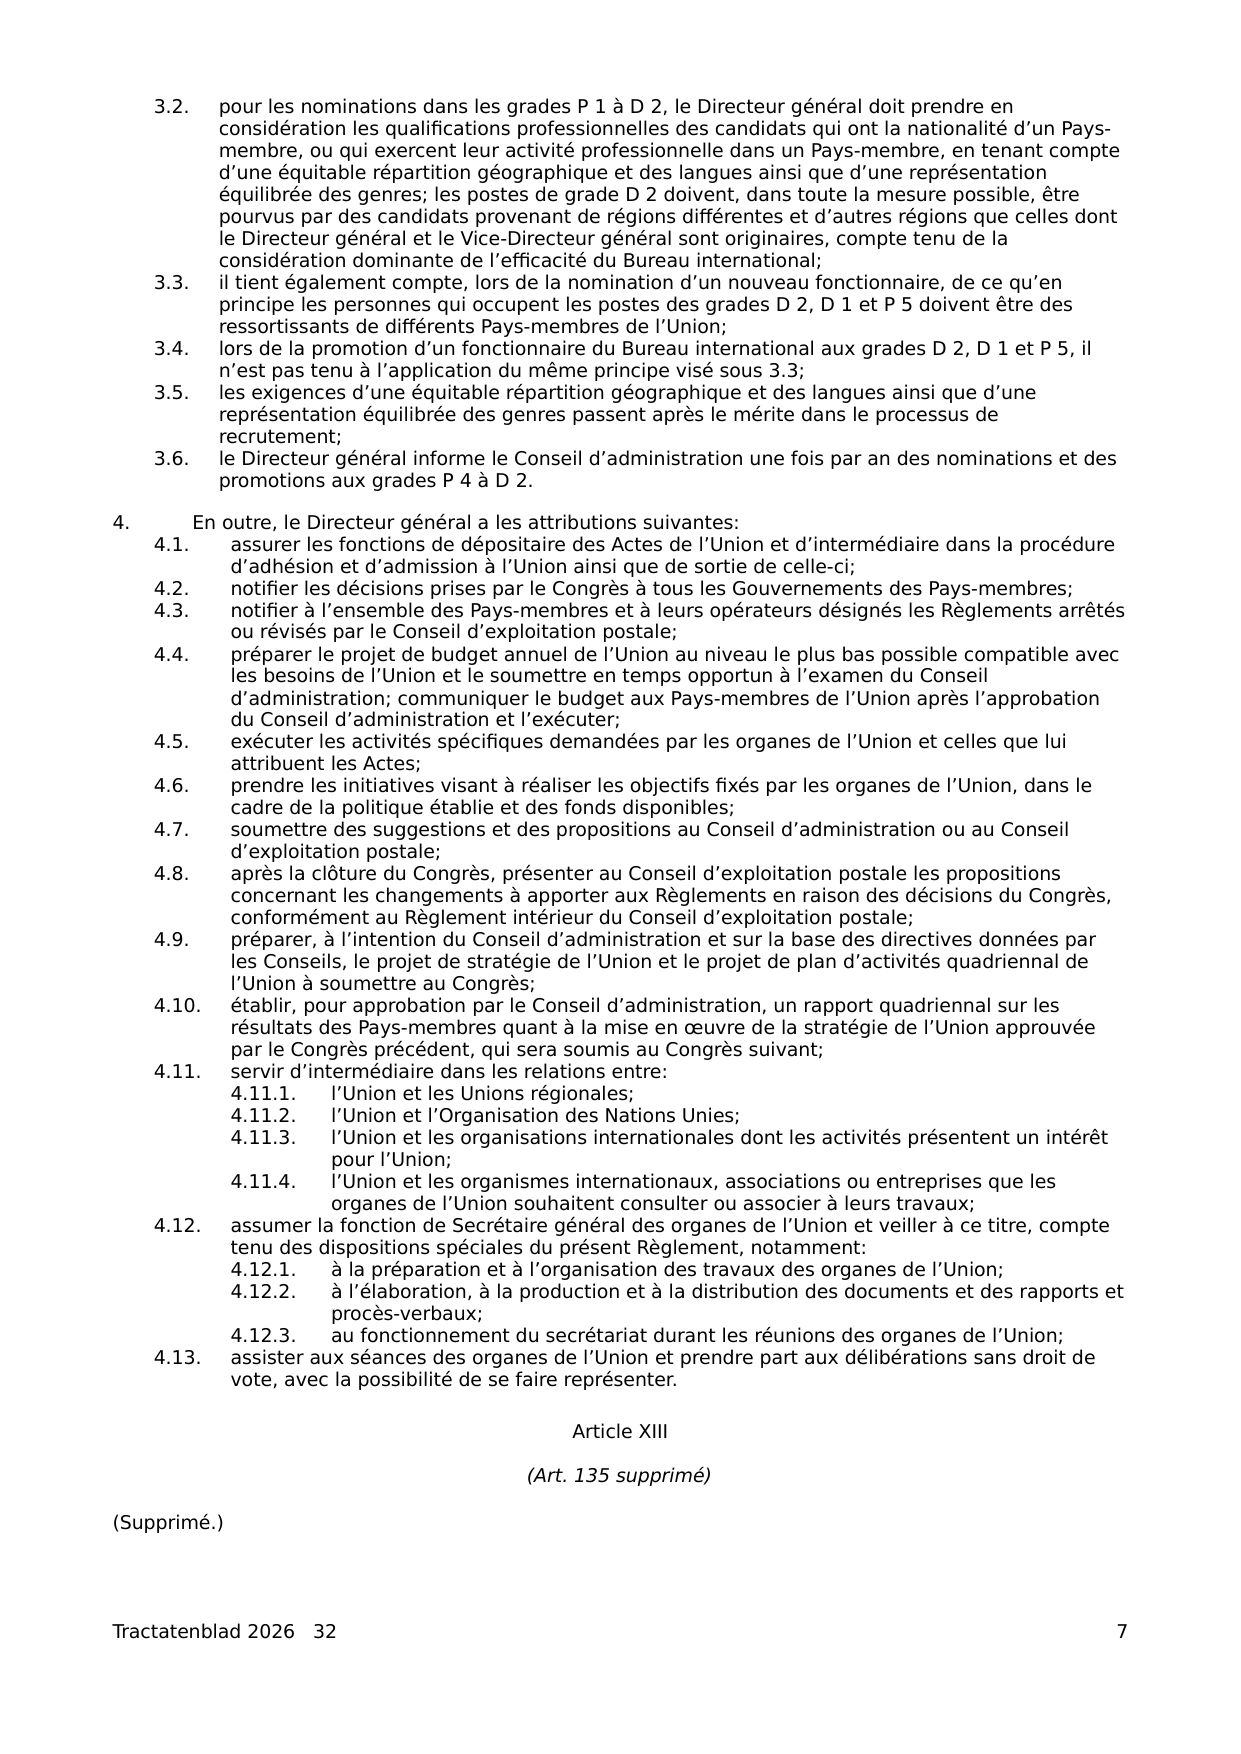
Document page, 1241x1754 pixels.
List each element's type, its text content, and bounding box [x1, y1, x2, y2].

text 4.5. exécuter les activités spécifiques demandées par les organes de l’Union et celles que lui attribuent les Actes; [153, 731, 1128, 775]
text 4.2. notifier les décisions prises par le Congrès à tous les Gouvernements des Pays-membres; [153, 577, 1128, 599]
text 3.4. lors de la promotion d’un fonctionnaire du Bureau international aux grades D 2, D 1 et P 5, il n’est pas tenu à l’application du même principe visé sous 3.3; [153, 338, 1128, 382]
text 4.11.2. l’Union et l’Organisation des Nations Unies; [230, 1105, 1128, 1127]
text 4.13. assister aux séances des organes de l’Union et prendre part aux délibérations sans droit de vote, avec la possibilité de se faire représenter. [153, 1347, 1128, 1391]
text 3.6. le Directeur général informe le Conseil d’administration une fois par an des nominations et des promotions aux grades P 4 à D 2. [153, 448, 1128, 492]
text 4.11.4. l’Union et les organismes internationaux, associations ou entreprises que les organes de l’Union souhaitent consulter ou associer à leurs travaux; [230, 1171, 1128, 1215]
text 4.10. établir, pour approbation par le Conseil d’administration, un rapport quadriennal sur les résultats des Pays-membres quant à la mise en œuvre de la stratégie de l’Union approuvée par le Congrès précédent, qui sera soumis au Congrès suivant; [153, 995, 1128, 1061]
text 4. En outre, le Directeur général a les attributions suivantes: [112, 512, 1128, 533]
text (Supprimé.) [112, 1512, 1128, 1534]
text 4.12.3. au fonctionnement du secrétariat durant les réunions des organes de l’Union; [230, 1325, 1128, 1347]
text 4.6. prendre les initiatives visant à réaliser les objectifs fixés par les organes de l’Union, dans le cadre de la politique établie et des fonds disponibles; [153, 775, 1128, 819]
text 3.5. les exigences d’une équitable répartition géographique et des langues ainsi que d’une représentation équilibrée des genres passent après le mérite dans le processus de recrutement; [153, 382, 1128, 448]
text 4.12.1. à la préparation et à l’organisation des travaux des organes de l’Union; [230, 1259, 1128, 1281]
text 4.12.2. à l’élaboration, à la production et à la distribution des documents et des rapports et procès-verbaux; [230, 1281, 1128, 1325]
text 4.1. assurer les fonctions de dépositaire des Actes de l’Union et d’intermédiaire dans la procédure d’adhésion et d’admission à l’Union ainsi que de sortie de celle-ci; [153, 533, 1128, 577]
text 4.11.1. l’Union et les Unions régionales; [230, 1083, 1128, 1105]
text 4.8. après la clôture du Congrès, présenter au Conseil d’exploitation postale les propositions concernant les changements à apporter aux Règlements en raison des décisions du Congrès, conformément au Règlement intérieur du Conseil d’exploitation postale; [153, 863, 1128, 929]
text 4.9. préparer, à l’intention du Conseil d’administration et sur la base des directives données par les Conseils, le projet de stratégie de l’Union et le projet de plan d’activités quadriennal de l’Union à soumettre au Congrès; [153, 929, 1128, 995]
text 4.3. notifier à l’ensemble des Pays-membres et à leurs opérateurs désignés les Règlements arrêtés ou révisés par le Conseil d’exploitation postale; [153, 599, 1128, 643]
subtitle Article XIII (Art. 135 supprimé) [112, 1421, 1128, 1487]
text 4.4. préparer le projet de budget annuel de l’Union au niveau le plus bas possible compatible avec les besoins de l’Union et le soumettre en temps opportun à l’examen du Conseil d’administration; communiquer le budget aux Pays-membres de l’Union après l’approbation du Conseil d’administration et l’exécuter; [153, 643, 1128, 731]
text 4.11. servir d’intermédiaire dans les relations entre: [153, 1061, 1128, 1083]
text 3.3. il tient également compte, lors de la nomination d’un nouveau fonctionnaire, de ce qu’en principe les personnes qui occupent les postes des grades D 2, D 1 et P 5 doivent être des ressortissants de différents Pays-membres de l’Union; [153, 272, 1128, 338]
text 4.7. soumettre des suggestions et des propositions au Conseil d’administration ou au Conseil d’exploitation postale; [153, 819, 1128, 863]
text 4.11.3. l’Union et les organisations internationales dont les activités présentent un intérêt pour l’Union; [230, 1127, 1128, 1171]
text 4.12. assumer la fonction de Secrétaire général des organes de l’Union et veiller à ce titre, compte tenu des dispositions spéciales du présent Règlement, notamment: [153, 1215, 1128, 1259]
text 3.2. pour les nominations dans les grades P 1 à D 2, le Directeur général doit prendre en considération les qualifications professionnelles des candidats qui ont la nationalité d’un Pays-membre, ou qui exercent leur activité professionnelle dans un Pays-membre, en tenant compte d’une équitable répartition géographique et des langues ainsi que d’une représentation équilibrée des genres; les postes de grade D 2 doivent, dans toute la mesure possible, être pourvus par des candidats provenant de régions différentes et d’autres régions que celles dont le Directeur général et le Vice-Directeur général sont originaires, compte tenu de la considération dominante de l’efficacité du Bureau international; [153, 96, 1128, 272]
